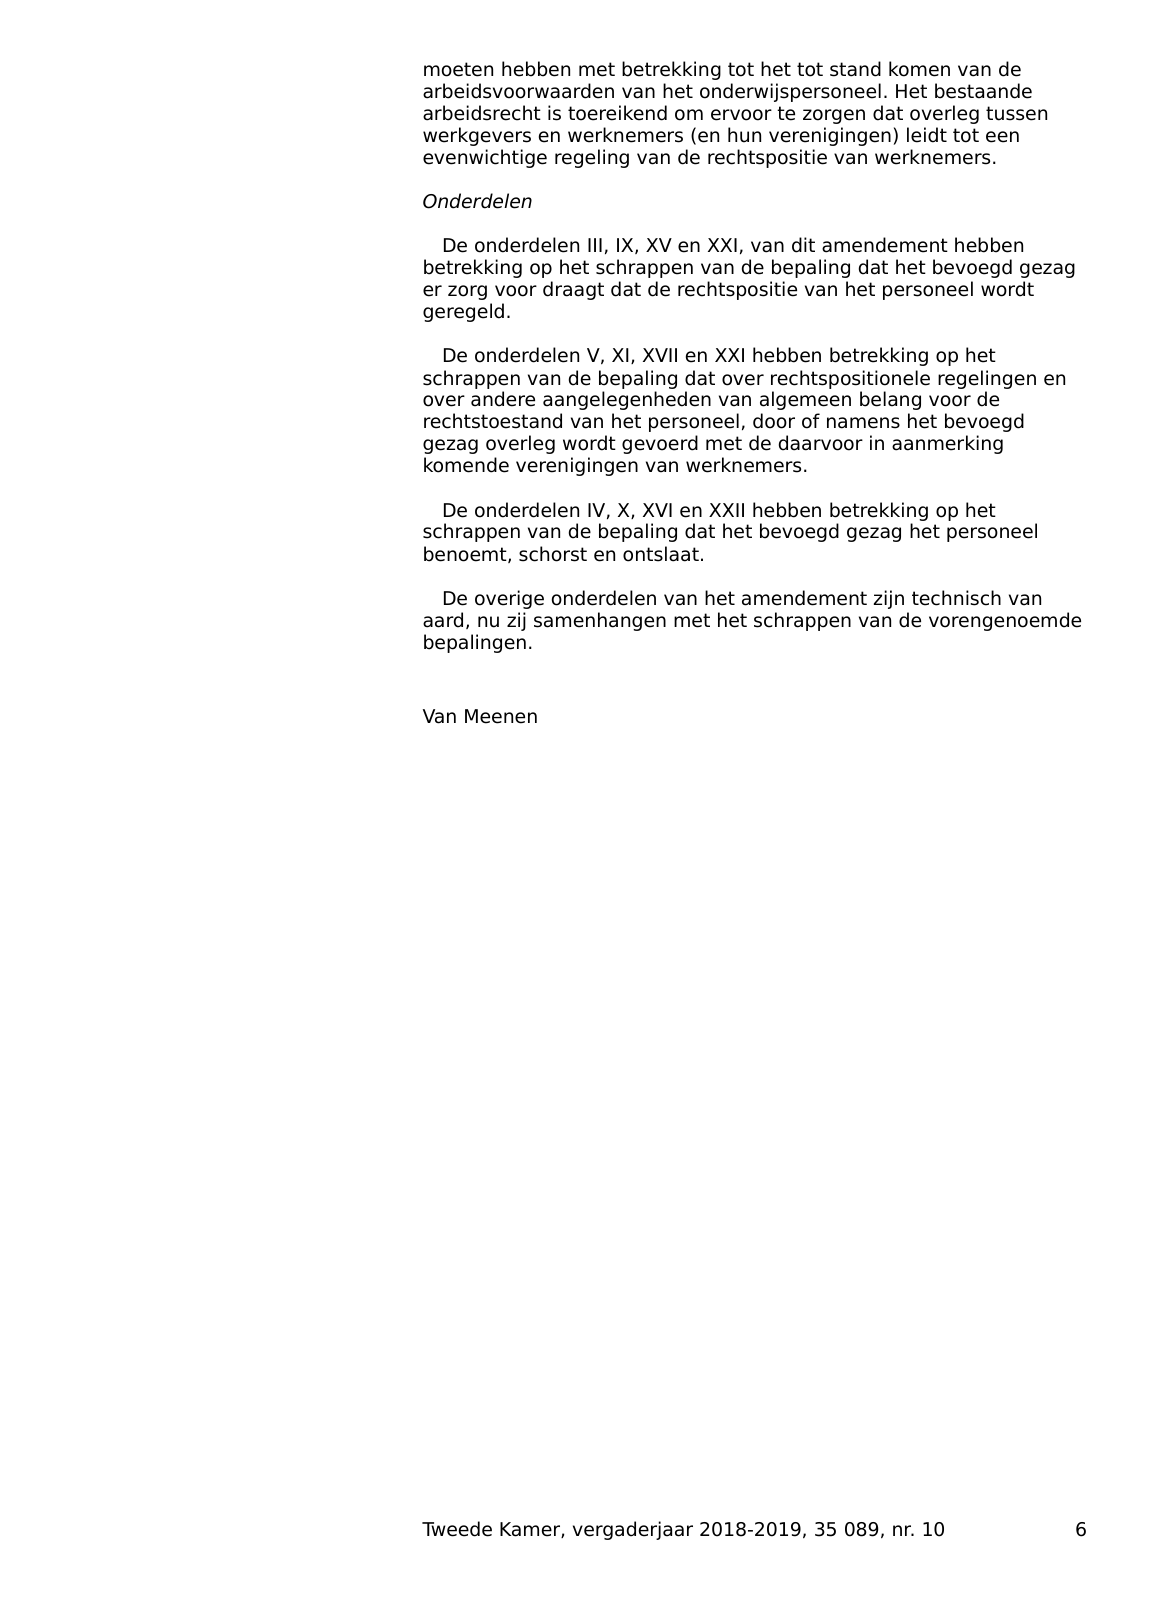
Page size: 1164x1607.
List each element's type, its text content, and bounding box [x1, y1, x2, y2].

subtitle Onderdelen [422, 191, 1087, 213]
text De overige onderdelen van het amendement zijn technisch van aard, nu zij samenhangen met het schrappen van de vorengenoemde bepalingen. [422, 588, 1087, 653]
text Van Meenen [422, 683, 1087, 727]
text De onderdelen III, IX, XV en XXI, van dit amendement hebben betrekking op het schrappen van de bepaling dat het bevoegd gezag er zorg voor draagt dat de rechtspositie van het personeel wordt geregeld. [422, 235, 1087, 323]
text moeten hebben met betrekking tot het tot stand komen van de arbeidsvoorwaarden van het onderwijspersoneel. Het bestaande arbeidsrecht is toereikend om ervoor te zorgen dat overleg tussen werkgevers en werknemers (en hun verenigingen) leidt tot een evenwichtige regeling van de rechtspositie van werknemers. [422, 59, 1087, 169]
text De onderdelen V, XI, XVII en XXI hebben betrekking op het schrappen van de bepaling dat over rechtspositionele regelingen en over andere aangelegenheden van algemeen belang voor de rechtstoestand van het personeel, door of namens het bevoegd gezag overleg wordt gevoerd met de daarvoor in aanmerking komende verenigingen van werknemers. [422, 345, 1087, 477]
text De onderdelen IV, X, XVI en XXII hebben betrekking op het schrappen van de bepaling dat het bevoegd gezag het personeel benoemt, schorst en ontslaat. [422, 499, 1087, 565]
